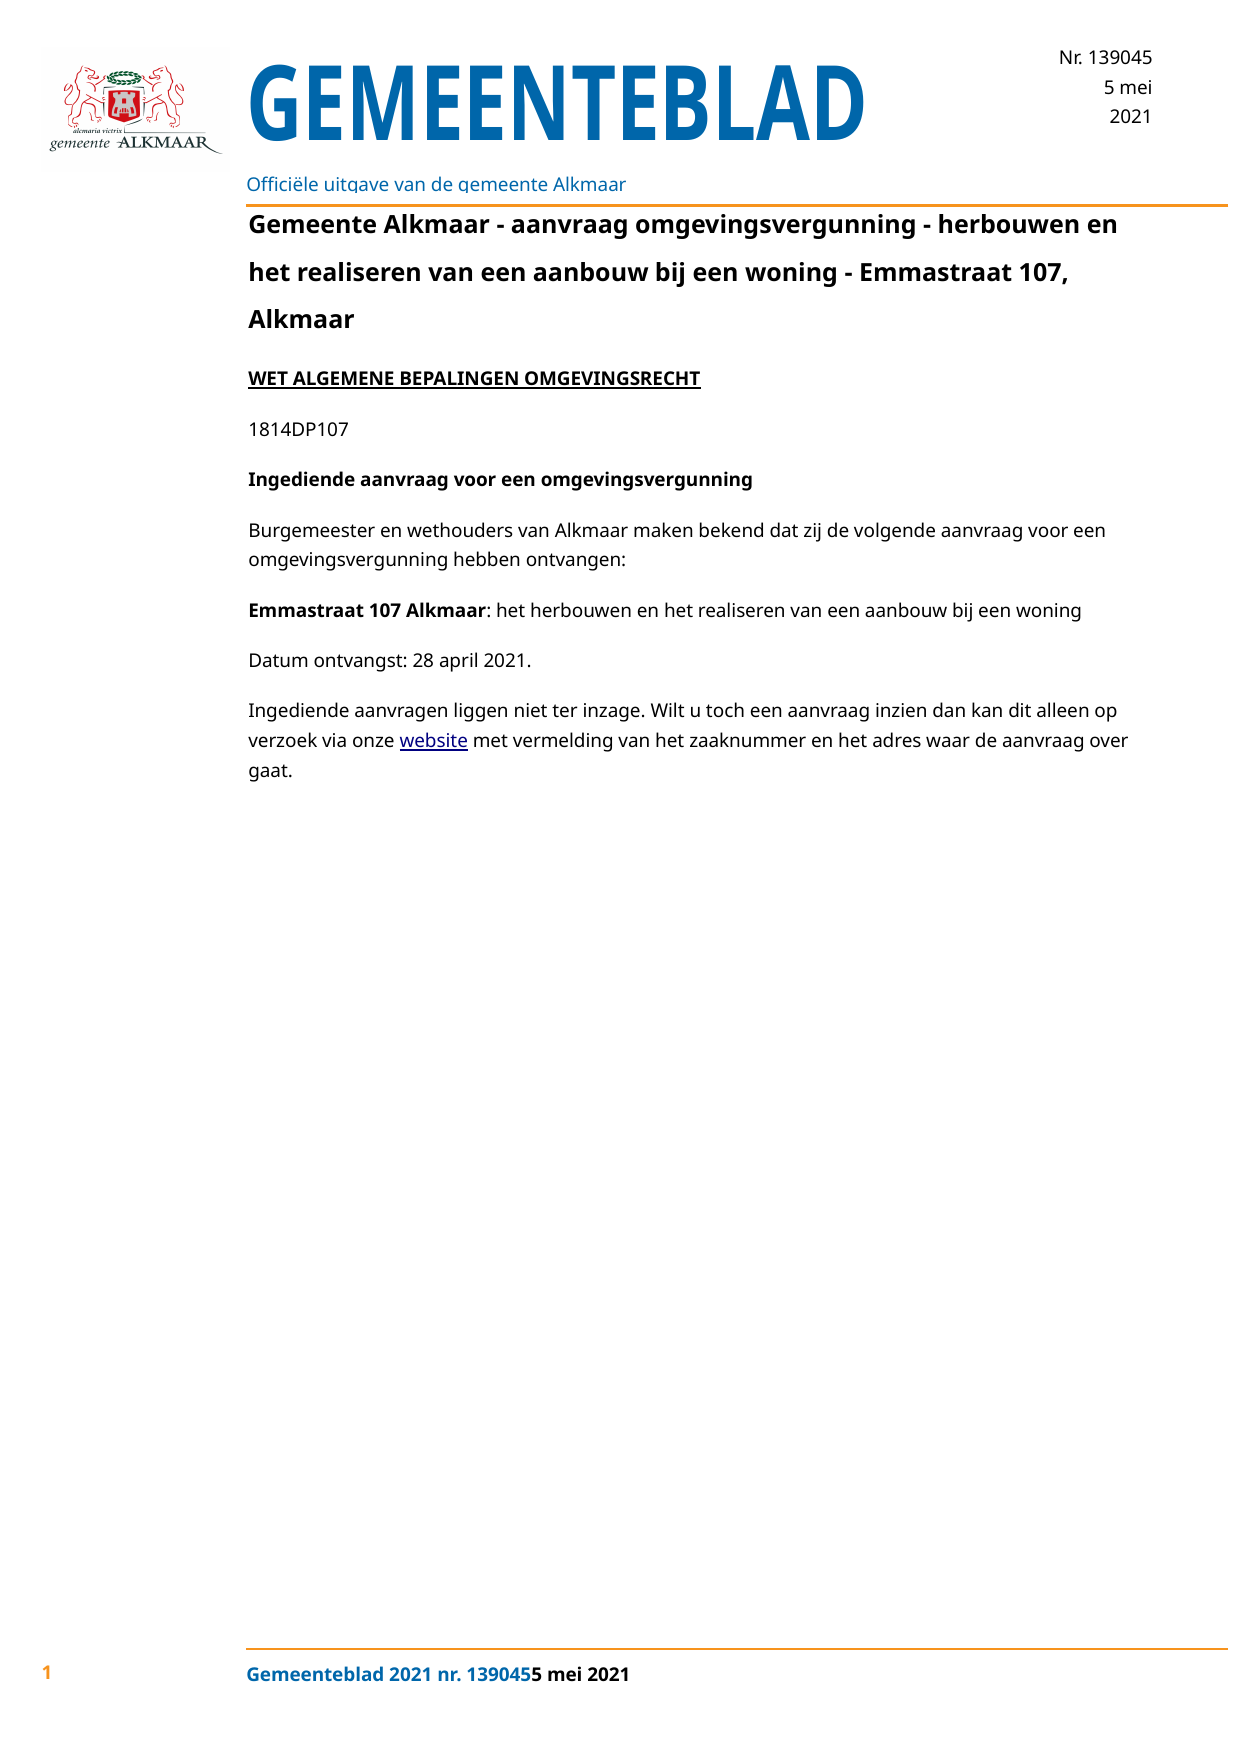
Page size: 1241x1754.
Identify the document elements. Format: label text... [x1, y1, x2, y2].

text WET ALGEMENE BEPALINGEN OMGEVINGSRECHT [248, 366, 1152, 391]
text Burgemeester en wethouders van Alkmaar maken bekend dat zij de volgende aanvraag voor een omgevingsvergunning hebben ontvangen: [248, 517, 1152, 572]
text Emmastraat 107 Alkmaar: het herbouwen en het realiseren van een aanbouw bij een woning [248, 597, 1152, 622]
picture [41, 47, 231, 172]
text Gemeente Alkmaar - aanvraag omgevingsvergunning - herbouwen en het realiseren van een aanbouw bij een woning - Emmastraat 107, Alkmaar [248, 207, 1152, 336]
text 1814DP107 [248, 416, 1152, 442]
text Datum ontvangst: 28 april 2021. [248, 647, 1152, 673]
text Ingediende aanvragen liggen niet ter inzage. Wilt u toch een aanvraag inzien dan kan dit alleen op verzoek via onze website met vermelding van het zaaknummer en het adres waar de aanvraag over gaat. [248, 698, 1152, 782]
text Ingediende aanvraag voor een omgevingsvergunning [248, 466, 1152, 492]
